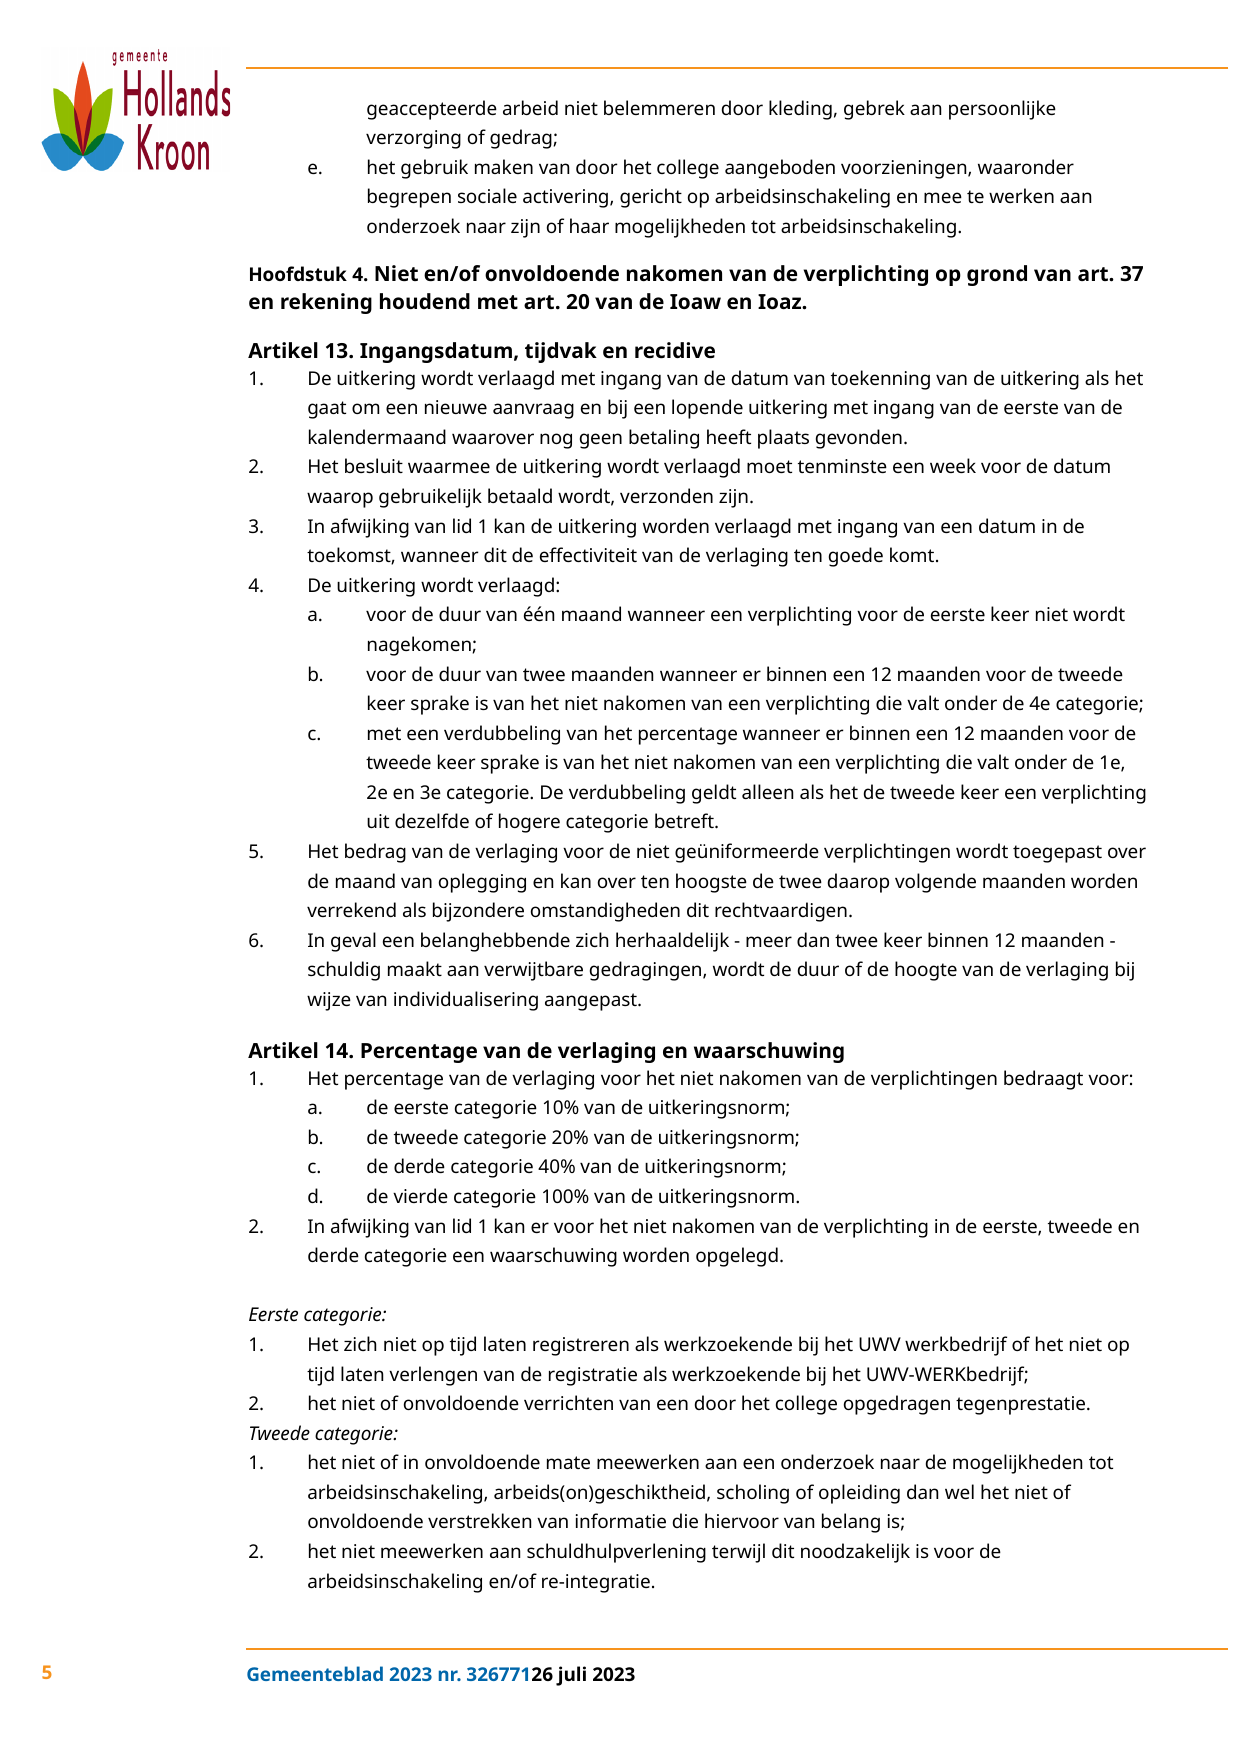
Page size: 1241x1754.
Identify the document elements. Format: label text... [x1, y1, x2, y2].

list het gebruik maken van door het college aangeboden voorzieningen, waaronder begrepen sociale activering, gericht op arbeidsinschakeling en mee te werken aan onderzoek naar zijn of haar mogelijkheden tot arbeidsinschakeling. [307, 154, 1152, 239]
text Artikel 14. Percentage van de verlaging en waarschuwing [248, 1037, 1152, 1065]
list het niet of in onvoldoende mate meewerken aan een onderzoek naar de mogelijkheden tot arbeidsinschakeling, arbeids(on)geschiktheid, scholing of opleiding dan wel het niet of onvoldoende verstrekken van informatie die hiervoor van belang is; [248, 1449, 1152, 1534]
text Eerste categorie: [248, 1302, 1152, 1327]
list de eerste categorie 10% van de uitkeringsnorm; [307, 1094, 1152, 1120]
list de derde categorie 40% van de uitkeringsnorm; [307, 1154, 1152, 1179]
list de tweede categorie 20% van de uitkeringsnorm; [307, 1124, 1152, 1150]
list In afwijking van lid 1 kan de uitkering worden verlaagd met ingang van een datum in de toekomst, wanneer dit de effectiviteit van de verlaging ten goede komt. [248, 513, 1152, 568]
list Het percentage van de verlaging voor het niet nakomen van de verplichtingen bedraagt voor: [248, 1065, 1152, 1091]
list voor de duur van één maand wanneer een verplichting voor de eerste keer niet wordt nagekomen; [307, 602, 1152, 657]
list Het bedrag van de verlaging voor de niet geüniformeerde verplichtingen wordt toegepast over de maand van oplegging en kan over ten hoogste de twee daarop volgende maanden worden verrekend als bijzondere omstandigheden dit rechtvaardigen. [248, 838, 1152, 923]
list Het zich niet op tijd laten registreren als werkzoekende bij het UWV werkbedrijf of het niet op tijd laten verlengen van de registratie als werkzoekende bij het UWV-WERKbedrijf; [248, 1331, 1152, 1387]
list geaccepteerde arbeid niet belemmeren door kleding, gebrek aan persoonlijke verzorging of gedrag; [307, 95, 1152, 150]
list In geval een belanghebbende zich herhaaldelijk - meer dan twee keer binnen 12 maanden - schuldig maakt aan verwijtbare gedragingen, wordt de duur of de hoogte van de verlaging bij wijze van individualisering aangepast. [248, 927, 1152, 1012]
text Tweede categorie: [248, 1420, 1152, 1446]
text Artikel 13. Ingangsdatum, tijdvak en recidive [248, 336, 1152, 365]
list De uitkering wordt verlaagd met ingang van de datum van toekenning van de uitkering als het gaat om een nieuwe aanvraag en bij een lopende uitkering met ingang van de eerste van de kalendermaand waarover nog geen betaling heeft plaats gevonden. [248, 365, 1152, 450]
list met een verdubbeling van het percentage wanneer er binnen een 12 maanden voor de tweede keer sprake is van het niet nakomen van een verplichting die valt onder de 1e, 2e en 3e categorie. De verdubbeling geldt alleen als het de tweede keer een verplichting uit dezelfde of hogere categorie betreft. [307, 720, 1152, 834]
list voor de duur van twee maanden wanneer er binnen een 12 maanden voor de tweede keer sprake is van het niet nakomen van een verplichting die valt onder de 4e categorie; [307, 661, 1152, 716]
list In afwijking van lid 1 kan er voor het niet nakomen van de verplichting in de eerste, tweede en derde categorie een waarschuwing worden opgelegd. [248, 1213, 1152, 1268]
list De uitkering wordt verlaagd: [248, 572, 1152, 598]
text Hoofdstuk 4. Niet en/of onvoldoende nakomen van de verplichting op grond van art. 37 en rekening houdend met art. 20 van de Ioaw en Ioaz. [248, 259, 1152, 316]
list de vierde categorie 100% van de uitkeringsnorm. [307, 1183, 1152, 1209]
list het niet meewerken aan schuldhulpverlening terwijl dit noodzakelijk is voor de arbeidsinschakeling en/of re-integratie. [248, 1538, 1152, 1594]
list Het besluit waarmee de uitkering wordt verlaagd moet tenminste een week voor de datum waarop gebruikelijk betaald wordt, verzonden zijn. [248, 454, 1152, 509]
picture [41, 47, 231, 172]
list het niet of onvoldoende verrichten van een door het college opgedragen tegenprestatie. [248, 1390, 1152, 1416]
